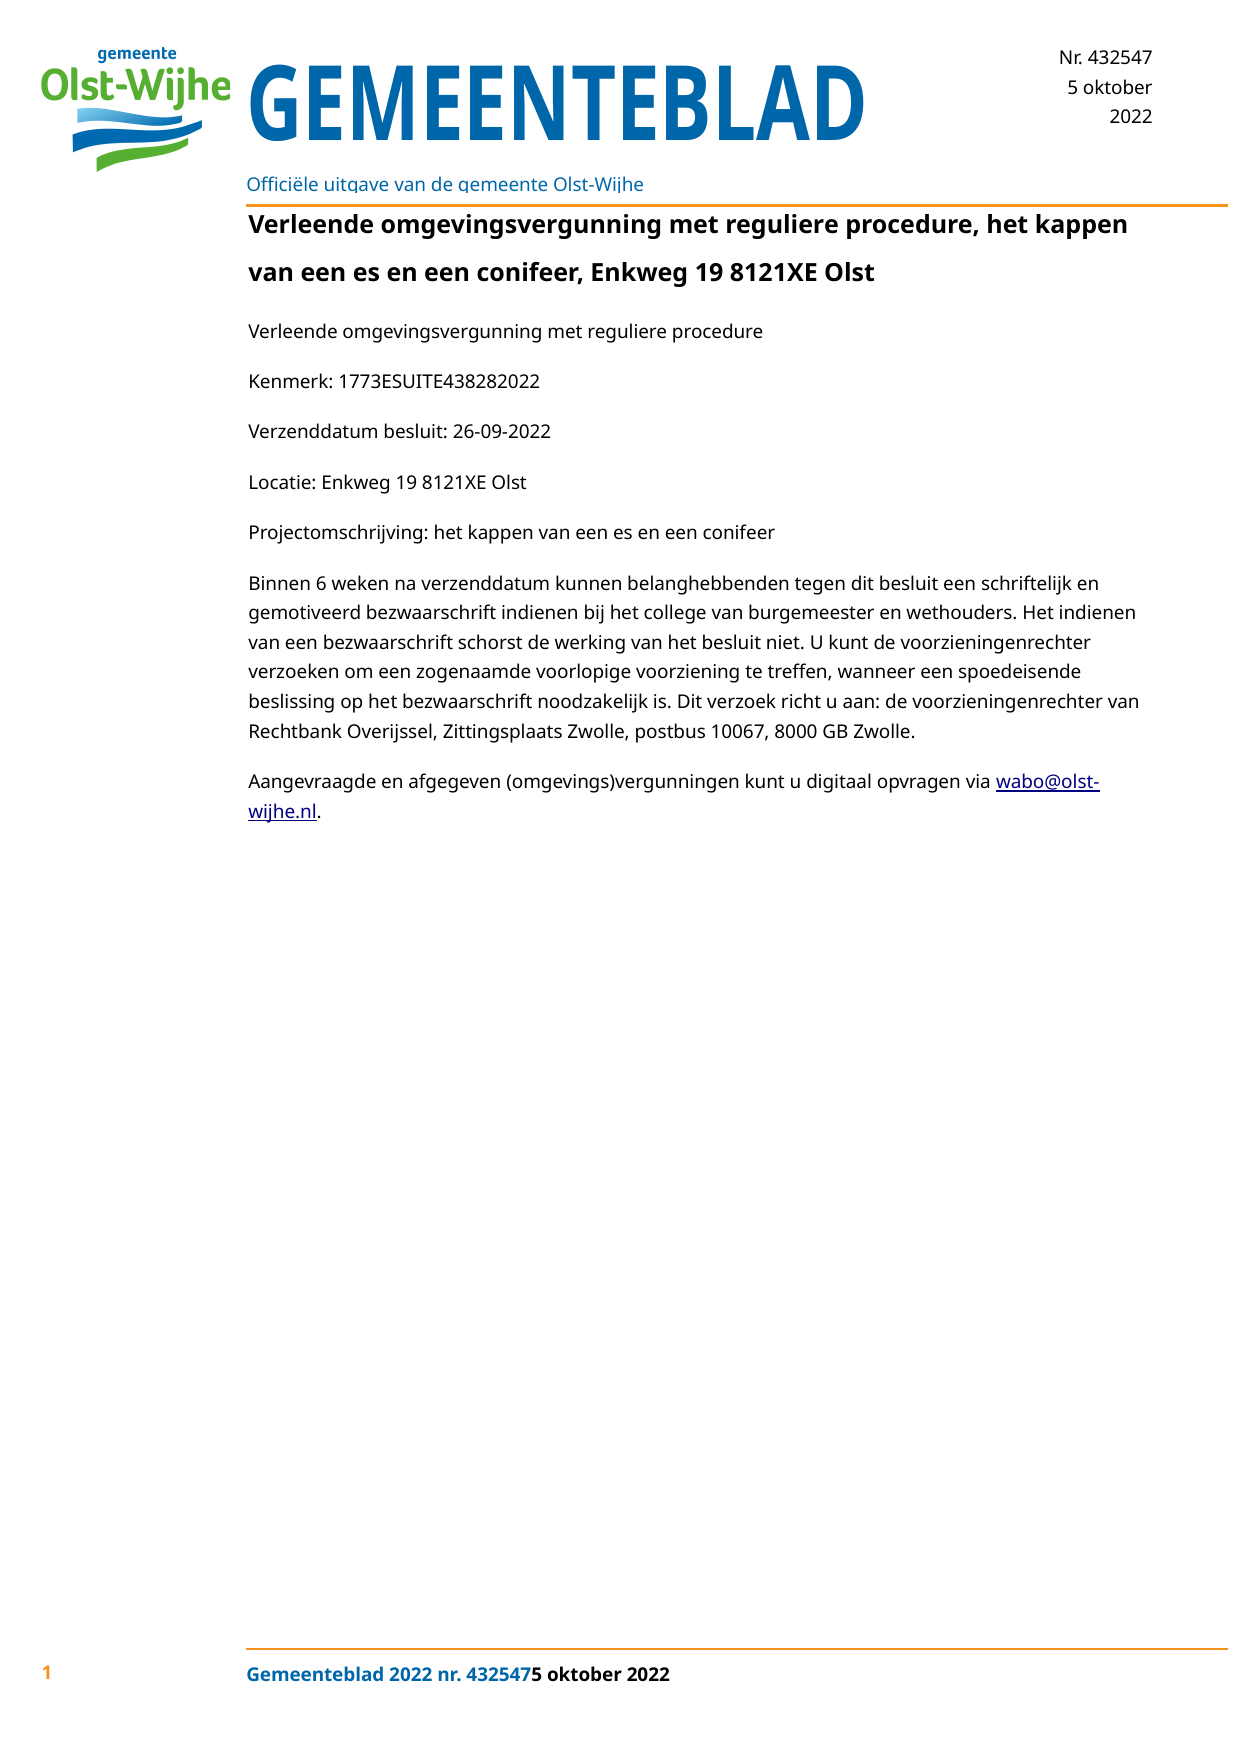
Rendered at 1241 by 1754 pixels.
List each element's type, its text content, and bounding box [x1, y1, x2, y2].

text Verleende omgevingsvergunning met reguliere procedure [248, 318, 1152, 344]
text Verzenddatum besluit: 26-09-2022 [248, 419, 1152, 444]
text Locatie: Enkweg 19 8121XE Olst [248, 469, 1152, 495]
picture [41, 47, 231, 172]
text Binnen 6 weken na verzenddatum kunnen belanghebbenden tegen dit besluit een schriftelijk en gemotiveerd bezwaarschrift indienen bij het college van burgemeester en wethouders. Het indienen van een bezwaarschrift schorst de werking van het besluit niet. U kunt de voorzieningenrechter verzoeken om een zogenaamde voorlopige voorziening te treffen, wanneer een spoedeisende beslissing op het bezwaarschrift noodzakelijk is. Dit verzoek richt u aan: de voorzieningenrechter van Rechtbank Overijssel, Zittingsplaats Zwolle, postbus 10067, 8000 GB Zwolle. [248, 570, 1152, 744]
text Projectomschrijving: het kappen van een es en een conifeer [248, 519, 1152, 545]
text Verleende omgevingsvergunning met reguliere procedure, het kappen van een es en een conifeer, Enkweg 19 8121XE Olst [248, 207, 1152, 288]
text Kenmerk: 1773ESUITE438282022 [248, 368, 1152, 394]
text Aangevraagde en afgegeven (omgevings)vergunningen kunt u digitaal opvragen via wabo@olst-wijhe.nl. [248, 768, 1152, 824]
